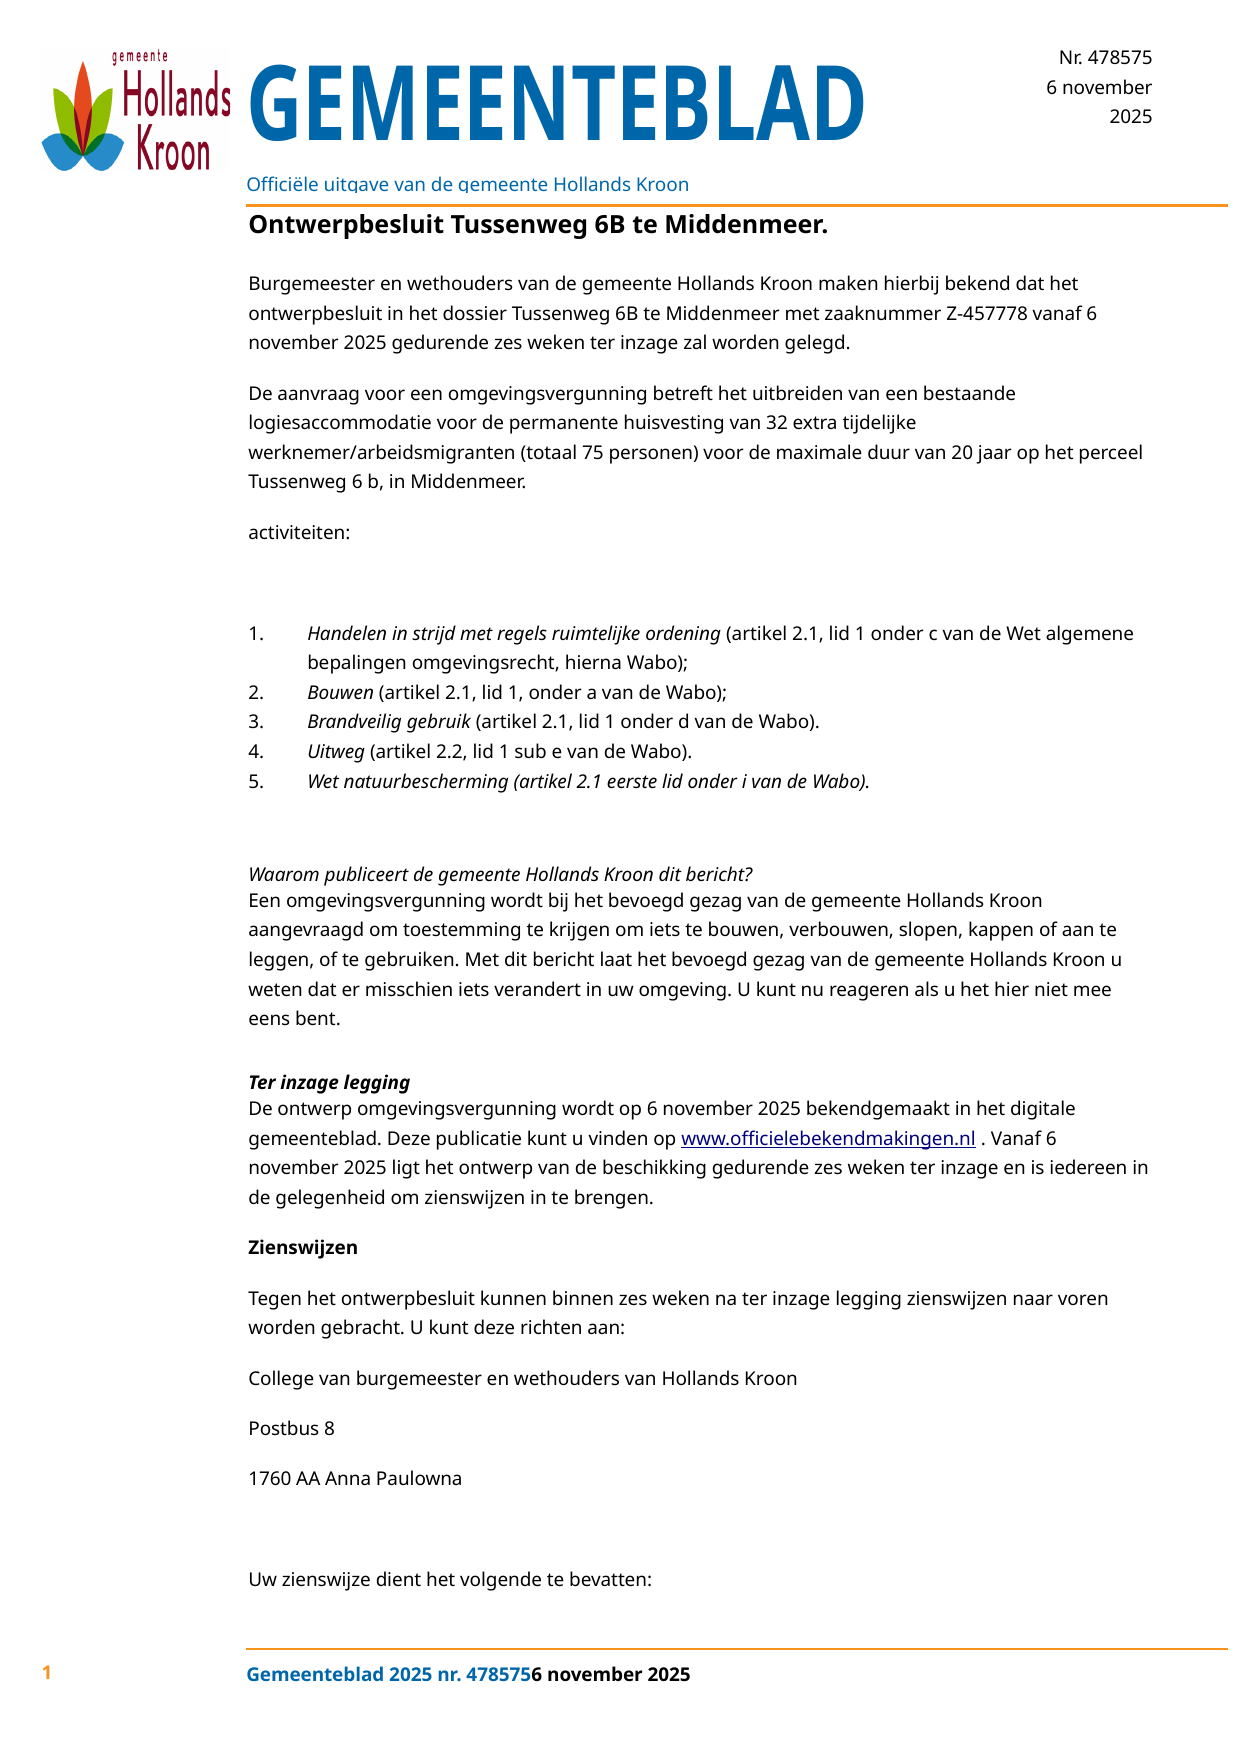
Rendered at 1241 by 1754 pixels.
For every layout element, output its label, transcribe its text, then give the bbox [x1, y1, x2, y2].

list Handelen in strijd met regels ruimtelijke ordening (artikel 2.1, lid 1 onder c van de Wet algemene bepalingen omgevingsrecht, hierna Wabo); [248, 620, 1152, 675]
list Bouwen (artikel 2.1, lid 1, onder a van de Wabo); [248, 679, 1152, 705]
picture [41, 47, 231, 172]
text 1760 AA Anna Paulowna [248, 1466, 1152, 1491]
text Uw zienswijze dient het volgende te bevatten: [248, 1566, 1152, 1592]
list Wet natuurbescherming (artikel 2.1 eerste lid onder i van de Wabo). [248, 768, 1152, 793]
list Uitweg (artikel 2.2, lid 1 sub e van de Wabo). [248, 738, 1152, 764]
text Postbus 8 [248, 1415, 1152, 1441]
text College van burgemeester en wethouders van Hollands Kroon [248, 1365, 1152, 1390]
list Brandveilig gebruik (artikel 2.1, lid 1 onder d van de Wabo). [248, 709, 1152, 734]
text Ter inzage legging [248, 1069, 1152, 1095]
text Tegen het ontwerpbesluit kunnen binnen zes weken na ter inzage legging zienswijzen naar voren worden gebracht. U kunt deze richten aan: [248, 1285, 1152, 1340]
text De ontwerp omgevingsvergunning wordt op 6 november 2025 bekendgemaakt in het digitale gemeenteblad. Deze publicatie kunt u vinden op www.officielebekendmakingen.nl . Vanaf 6 november 2025 ligt het ontwerp van de beschikking gedurende zes weken ter inzage en is iedereen in de gelegenheid om zienswijzen in te brengen. [248, 1095, 1152, 1209]
text Een omgevingsvergunning wordt bij het bevoegd gezag van de gemeente Hollands Kroon aangevraagd om toestemming te krijgen om iets te bouwen, verbouwen, slopen, kappen of aan te leggen, of te gebruiken. Met dit bericht laat het bevoegd gezag van de gemeente Hollands Kroon u weten dat er misschien iets verandert in uw omgeving. U kunt nu reageren als u het hier niet mee eens bent. [248, 887, 1152, 1031]
text Burgemeester en wethouders van de gemeente Hollands Kroon maken hierbij bekend dat het ontwerpbesluit in het dossier Tussenweg 6B te Middenmeer met zaaknummer Z-457778 vanaf 6 november 2025 gedurende zes weken ter inzage zal worden gelegd. [248, 270, 1152, 355]
text Waarom publiceert de gemeente Hollands Kroon dit bericht? [248, 861, 1152, 887]
text Ontwerpbesluit Tussenweg 6B te Middenmeer. [248, 207, 1152, 241]
text De aanvraag voor een omgevingsvergunning betreft het uitbreiden van een bestaande logiesaccommodatie voor de permanente huisvesting van 32 extra tijdelijke werknemer/arbeidsmigranten (totaal 75 personen) voor de maximale duur van 20 jaar op het perceel Tussenweg 6 b, in Middenmeer. [248, 380, 1152, 494]
text Zienswijzen [248, 1234, 1152, 1260]
text activiteiten: [248, 519, 1152, 545]
